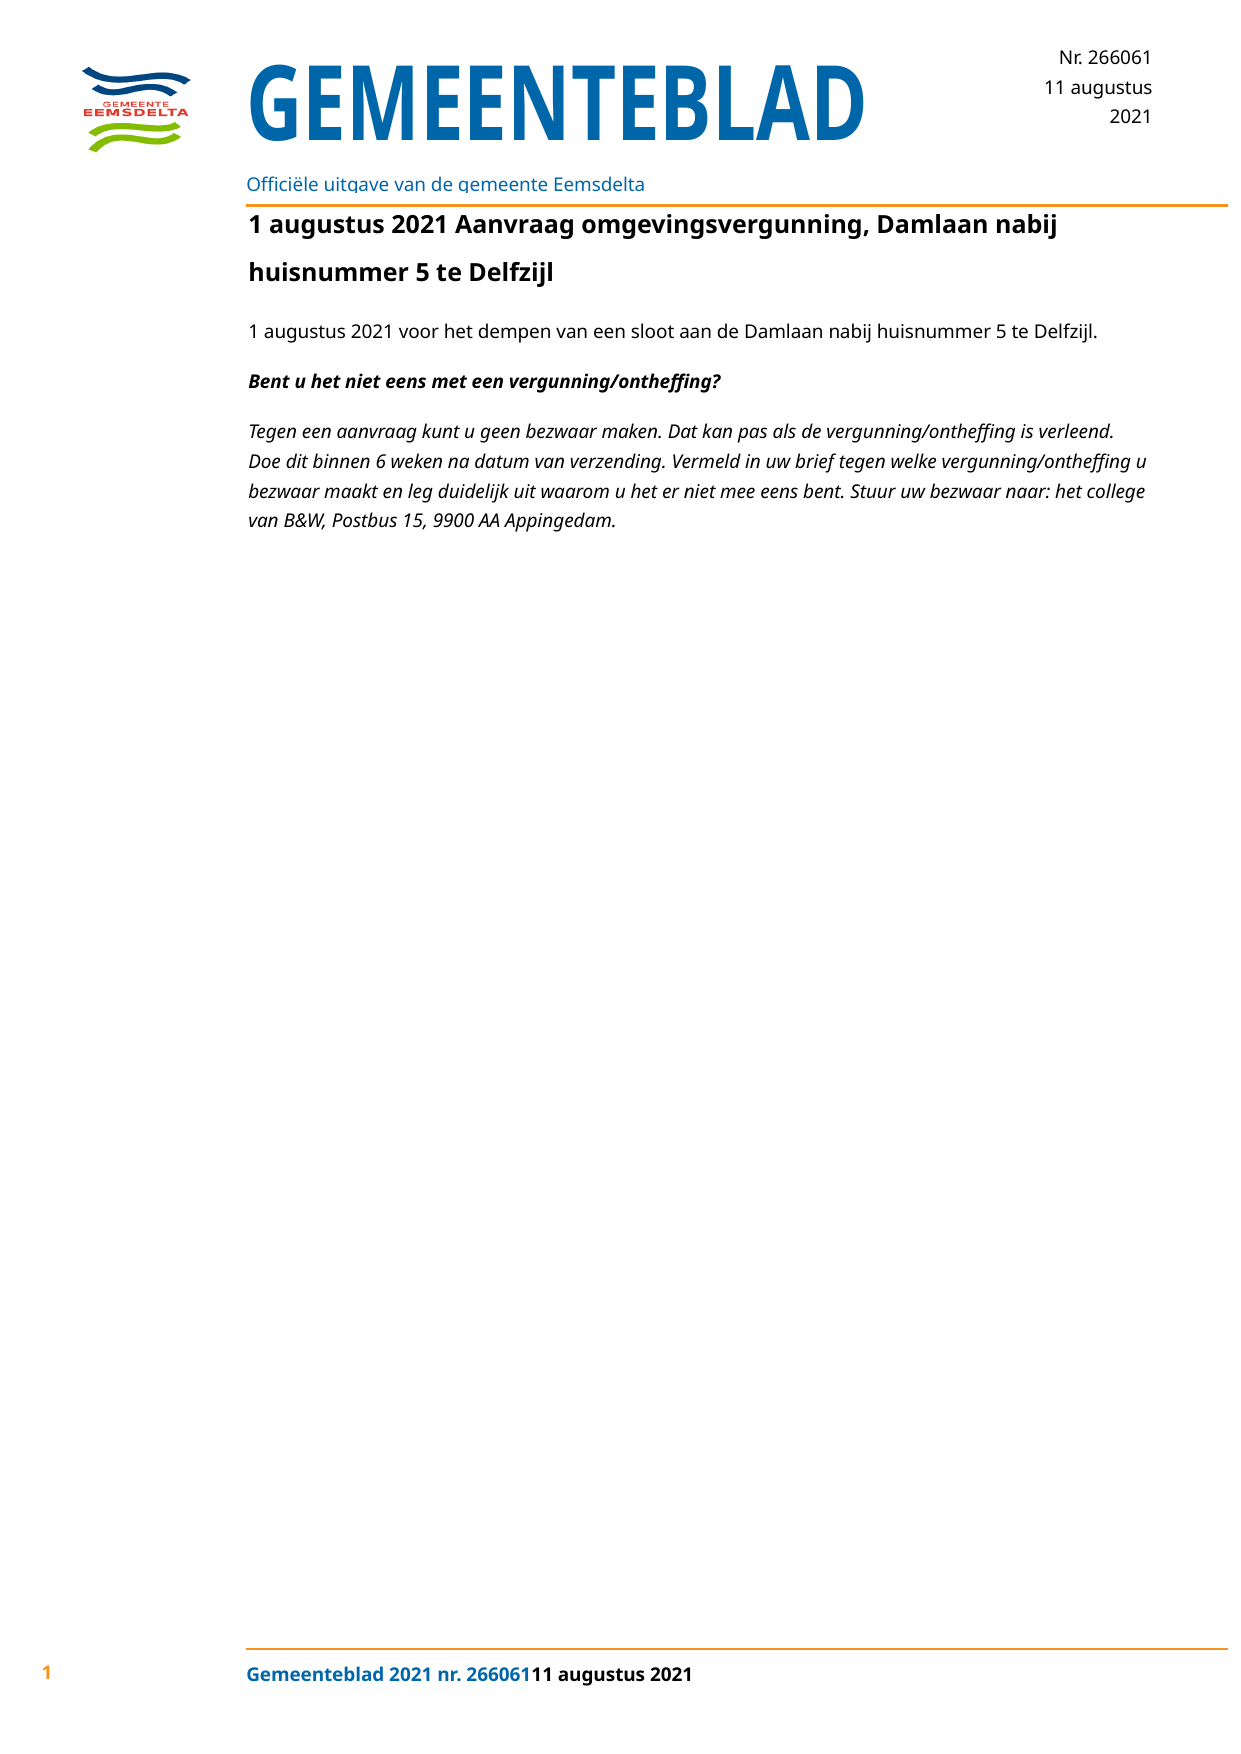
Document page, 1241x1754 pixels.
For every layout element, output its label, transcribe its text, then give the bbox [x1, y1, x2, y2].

picture [41, 47, 231, 172]
text 1 augustus 2021 voor het dempen van een sloot aan de Damlaan nabij huisnummer 5 te Delfzijl. [248, 318, 1152, 344]
text Tegen een aanvraag kunt u geen bezwaar maken. Dat kan pas als de vergunning/ontheffing is verleend. Doe dit binnen 6 weken na datum van verzending. Vermeld in uw brief tegen welke vergunning/ontheffing u bezwaar maakt en leg duidelijk uit waarom u het er niet mee eens bent. Stuur uw bezwaar naar: het college van B&W, Postbus 15, 9900 AA Appingedam. [248, 419, 1152, 533]
text 1 augustus 2021 Aanvraag omgevingsvergunning, Damlaan nabij huisnummer 5 te Delfzijl [248, 207, 1152, 288]
text Bent u het niet eens met een vergunning/ontheffing? [248, 368, 1152, 394]
